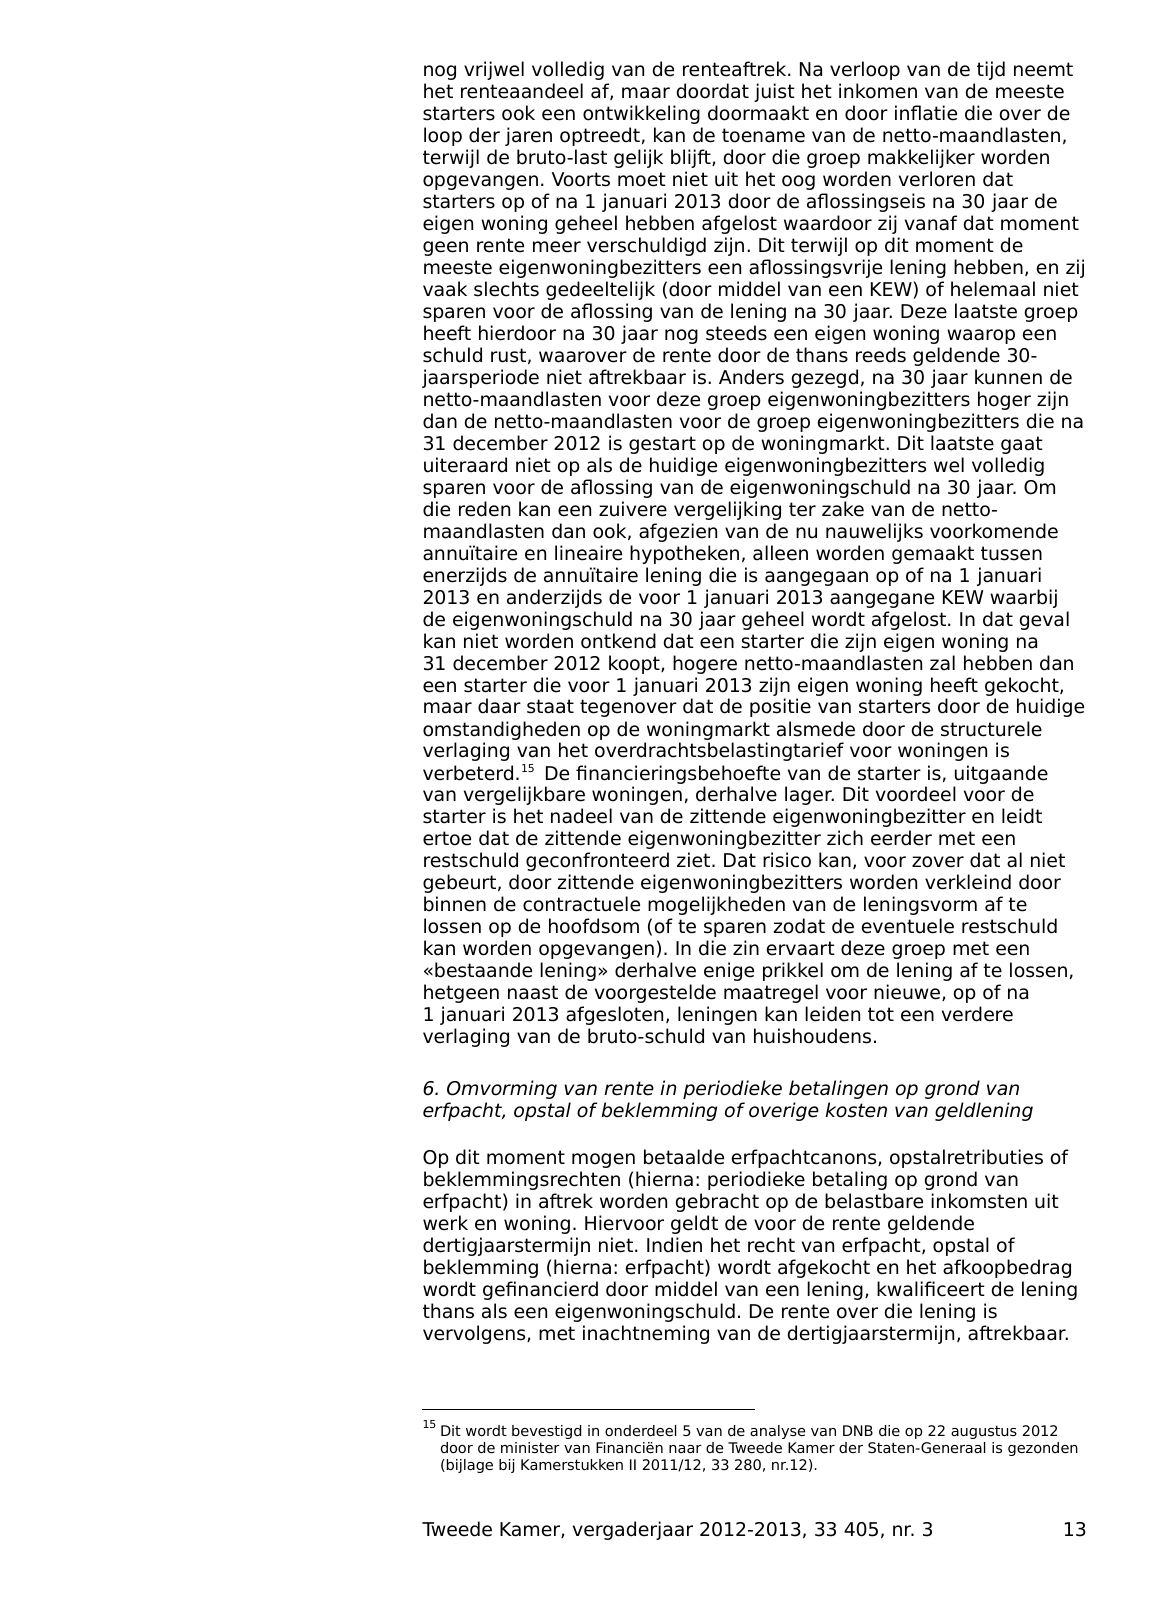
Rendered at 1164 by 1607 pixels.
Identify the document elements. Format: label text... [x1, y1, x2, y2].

text Dit wordt bevestigd in onderdeel 5 van de analyse van DNB die op 22 augustus 2012 door de minister van Financiën naar de Tweede Kamer der Staten-Generaal is gezonden (bijlage bij Kamerstukken II 2011/12, 33 280, nr.12). [422, 1418, 1087, 1474]
text Op dit moment mogen betaalde erfpachtcanons, opstalretributies of beklemmingsrechten (hierna: periodieke betaling op grond van erfpacht) in aftrek worden gebracht op de belastbare inkomsten uit werk en woning. Hiervoor geldt de voor de rente geldende dertigjaarstermijn niet. Indien het recht van erfpacht, opstal of beklemming (hierna: erfpacht) wordt afgekocht en het afkoopbedrag wordt gefinancierd door middel van een lening, kwalificeert de lening thans als een eigenwoningschuld. De rente over die lening is vervolgens, met inachtneming van de dertigjaarstermijn, aftrekbaar. [422, 1147, 1087, 1345]
text nog vrijwel volledig van de renteaftrek. Na verloop van de tijd neemt het renteaandeel af, maar doordat juist het inkomen van de meeste starters ook een ontwikkeling doormaakt en door inflatie die over de loop der jaren optreedt, kan de toename van de netto-maandlasten, terwijl de bruto-last gelijk blijft, door die groep makkelijker worden opgevangen. Voorts moet niet uit het oog worden verloren dat starters op of na 1 januari 2013 door de aflossingseis na 30 jaar de eigen woning geheel hebben afgelost waardoor zij vanaf dat moment geen rente meer verschuldigd zijn. Dit terwijl op dit moment de meeste eigenwoningbezitters een aflossingsvrije lening hebben, en zij vaak slechts gedeeltelijk (door middel van een KEW) of helemaal niet sparen voor de aflossing van de lening na 30 jaar. Deze laatste groep heeft hierdoor na 30 jaar nog steeds een eigen woning waarop een schuld rust, waarover de rente door de thans reeds geldende 30-jaarsperiode niet aftrekbaar is. Anders gezegd, na 30 jaar kunnen de netto-maandlasten voor deze groep eigenwoningbezitters hoger zijn dan de netto-maandlasten voor de groep eigenwoningbezitters die na 31 december 2012 is gestart op de woningmarkt. Dit laatste gaat uiteraard niet op als de huidige eigenwoningbezitters wel volledig sparen voor de aflossing van de eigenwoningschuld na 30 jaar. Om die reden kan een zuivere vergelijking ter zake van de netto-maandlasten dan ook, afgezien van de nu nauwelijks voorkomende annuïtaire en lineaire hypotheken, alleen worden gemaakt tussen enerzijds de annuïtaire lening die is aangegaan op of na 1 januari 2013 en anderzijds de voor 1 januari 2013 aangegane KEW waarbij de eigenwoningschuld na 30 jaar geheel wordt afgelost. In dat geval kan niet worden ontkend dat een starter die zijn eigen woning na 31 december 2012 koopt, hogere netto-maandlasten zal hebben dan een starter die voor 1 januari 2013 zijn eigen woning heeft gekocht, maar daar staat tegenover dat de positie van starters door de huidige omstandigheden op de woningmarkt alsmede door de structurele verlaging van het overdrachtsbelastingtarief voor woningen is verbeterd. De financieringsbehoefte van de starter is, uitgaande van vergelijkbare woningen, derhalve lager. Dit voordeel voor de starter is het nadeel van de zittende eigenwoningbezitter en leidt ertoe dat de zittende eigenwoningbezitter zich eerder met een restschuld geconfronteerd ziet. Dat risico kan, voor zover dat al niet gebeurt, door zittende eigenwoningbezitters worden verkleind door binnen de contractuele mogelijkheden van de leningsvorm af te lossen op de hoofdsom (of te sparen zodat de eventuele restschuld kan worden opgevangen). In die zin ervaart deze groep met een «bestaande lening» derhalve enige prikkel om de lening af te lossen, hetgeen naast de voorgestelde maatregel voor nieuwe, op of na 1 januari 2013 afgesloten, leningen kan leiden tot een verdere verlaging van de bruto-schuld van huishoudens. [422, 59, 1087, 1048]
subtitle 6. Omvorming van rente in periodieke betalingen op grond van erfpacht, opstal of beklemming of overige kosten van geldlening [422, 1078, 1087, 1122]
